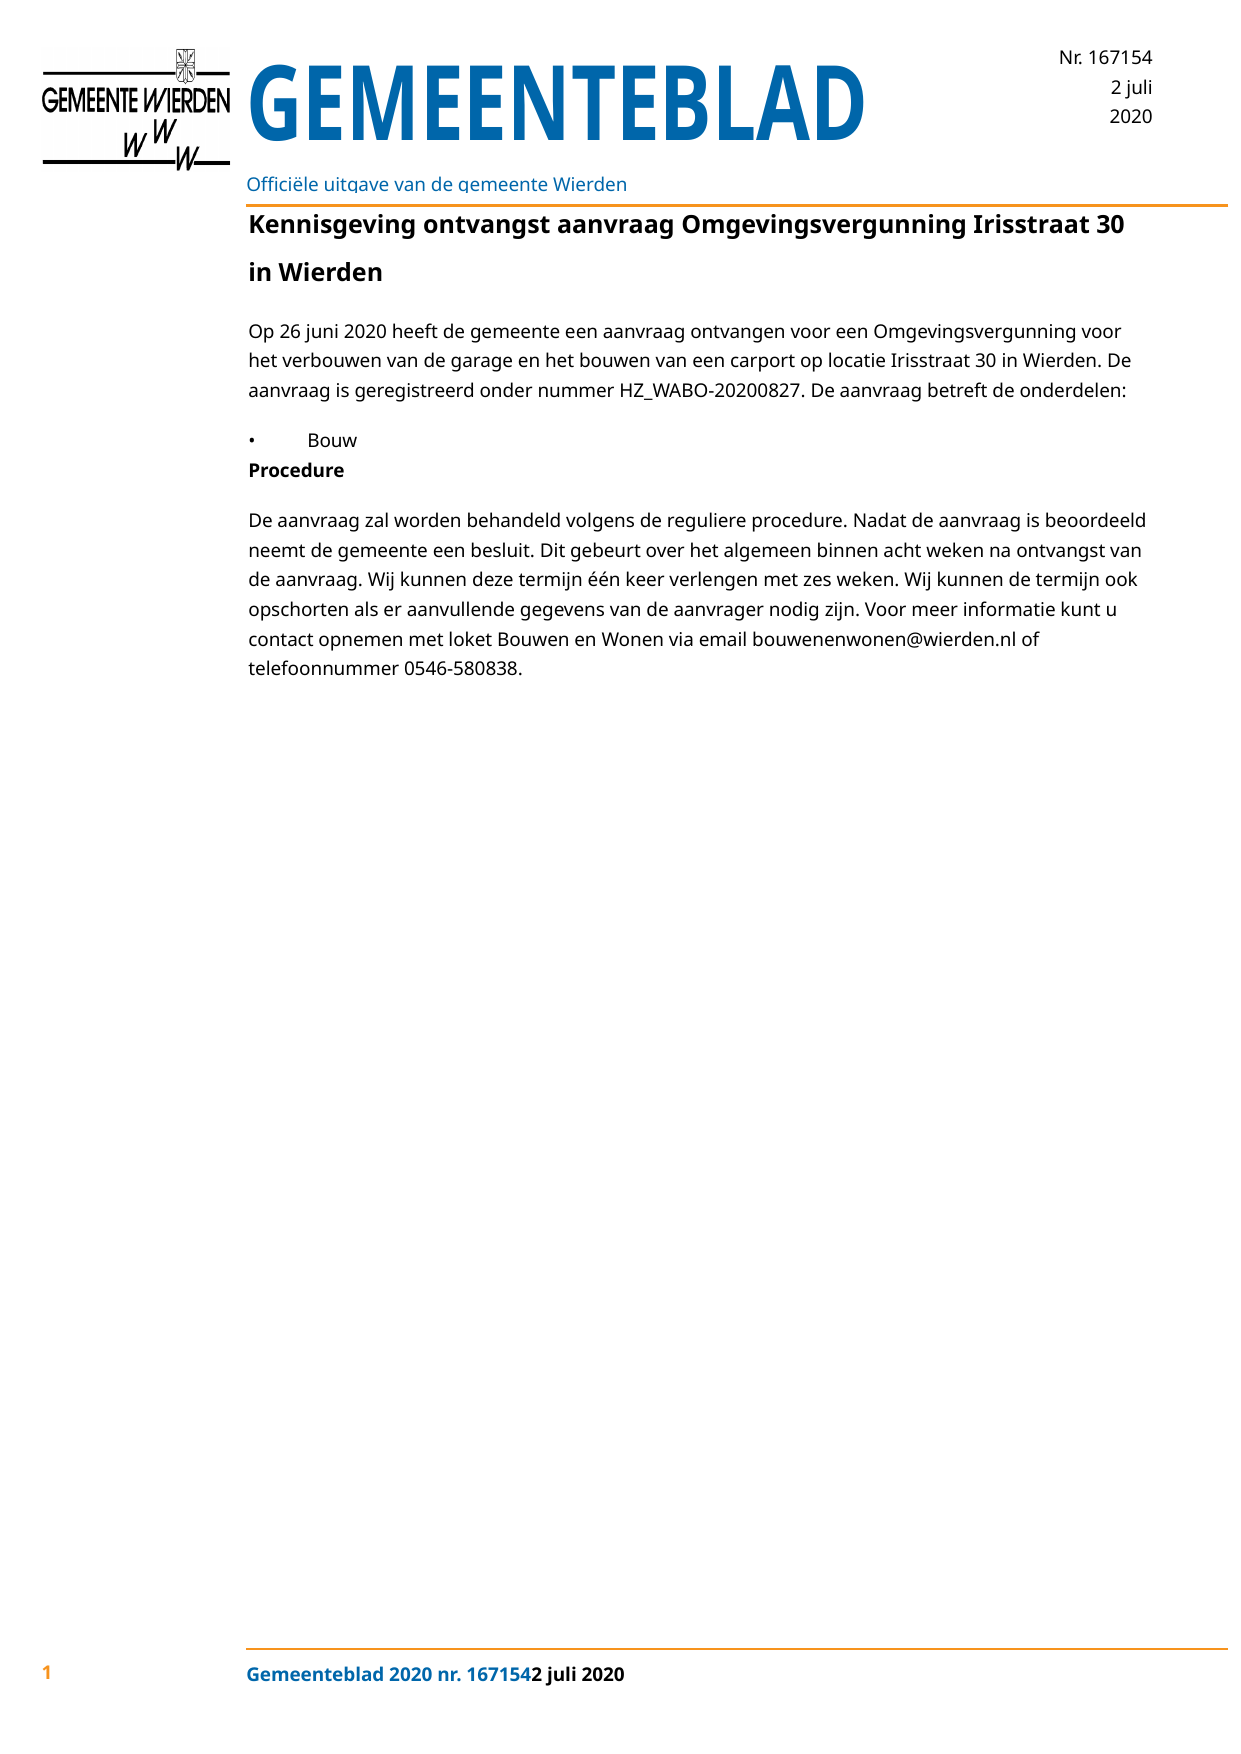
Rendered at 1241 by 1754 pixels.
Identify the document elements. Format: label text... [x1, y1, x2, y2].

picture [41, 47, 231, 172]
list Bouw [248, 427, 1152, 453]
text De aanvraag zal worden behandeld volgens de reguliere procedure. Nadat de aanvraag is beoordeeld neemt de gemeente een besluit. Dit gebeurt over het algemeen binnen acht weken na ontvangst van de aanvraag. Wij kunnen deze termijn één keer verlengen met zes weken. Wij kunnen de termijn ook opschorten als er aanvullende gegevens van de aanvrager nodig zijn. Voor meer informatie kunt u contact opnemen met loket Bouwen en Wonen via email bouwenenwonen@wierden.nl of telefoonnummer 0546-580838. [248, 507, 1152, 681]
text Kennisgeving ontvangst aanvraag Omgevingsvergunning Irisstraat 30 in Wierden [248, 207, 1152, 288]
text Op 26 juni 2020 heeft de gemeente een aanvraag ontvangen voor een Omgevingsvergunning voor het verbouwen van de garage en het bouwen van een carport op locatie Irisstraat 30 in Wierden. De aanvraag is geregistreerd onder nummer HZ_WABO-20200827. De aanvraag betreft de onderdelen: [248, 318, 1152, 403]
text Procedure [248, 457, 1152, 483]
